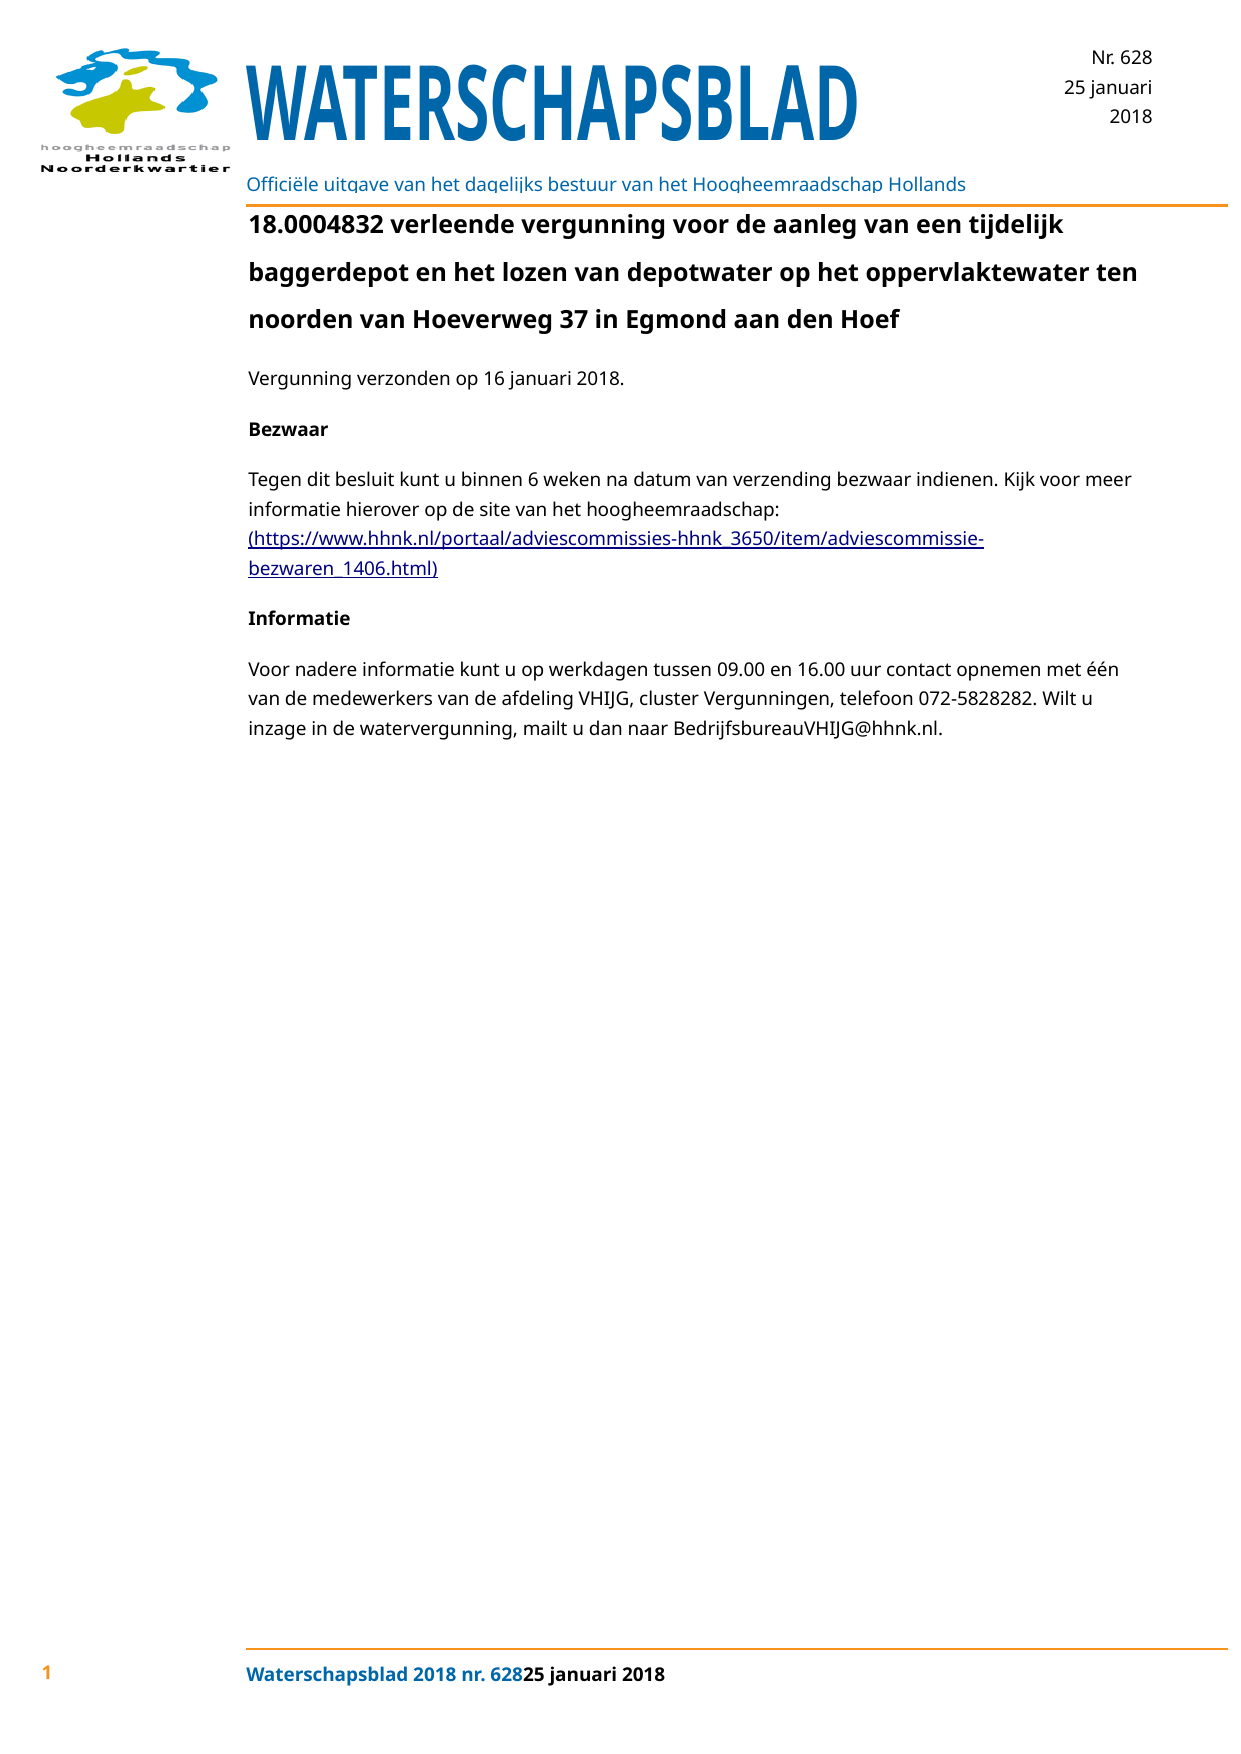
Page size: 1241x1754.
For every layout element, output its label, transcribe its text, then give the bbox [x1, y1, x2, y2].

text Tegen dit besluit kunt u binnen 6 weken na datum van verzending bezwaar indienen. Kijk voor meer informatie hierover op de site van het hoogheemraadschap: (https://www.hhnk.nl/portaal/adviescommissies-hhnk_3650/item/adviescommissie-bezwaren_1406.html) [248, 466, 1152, 581]
text Informatie [248, 606, 1152, 631]
text Voor nadere informatie kunt u op werkdagen tussen 09.00 en 16.00 uur contact opnemen met één van de medewerkers van de afdeling VHIJG, cluster Vergunningen, telefoon 072-5828282. Wilt u inzage in de watervergunning, mailt u dan naar BedrijfsbureauVHIJG@hhnk.nl. [248, 656, 1152, 741]
text Vergunning verzonden op 16 januari 2018. [248, 366, 1152, 391]
text 18.0004832 verleende vergunning voor de aanleg van een tijdelijk baggerdepot en het lozen van depotwater op het oppervlaktewater ten noorden van Hoeverweg 37 in Egmond aan den Hoef [248, 207, 1152, 336]
picture [41, 47, 231, 172]
text Bezwaar [248, 416, 1152, 442]
